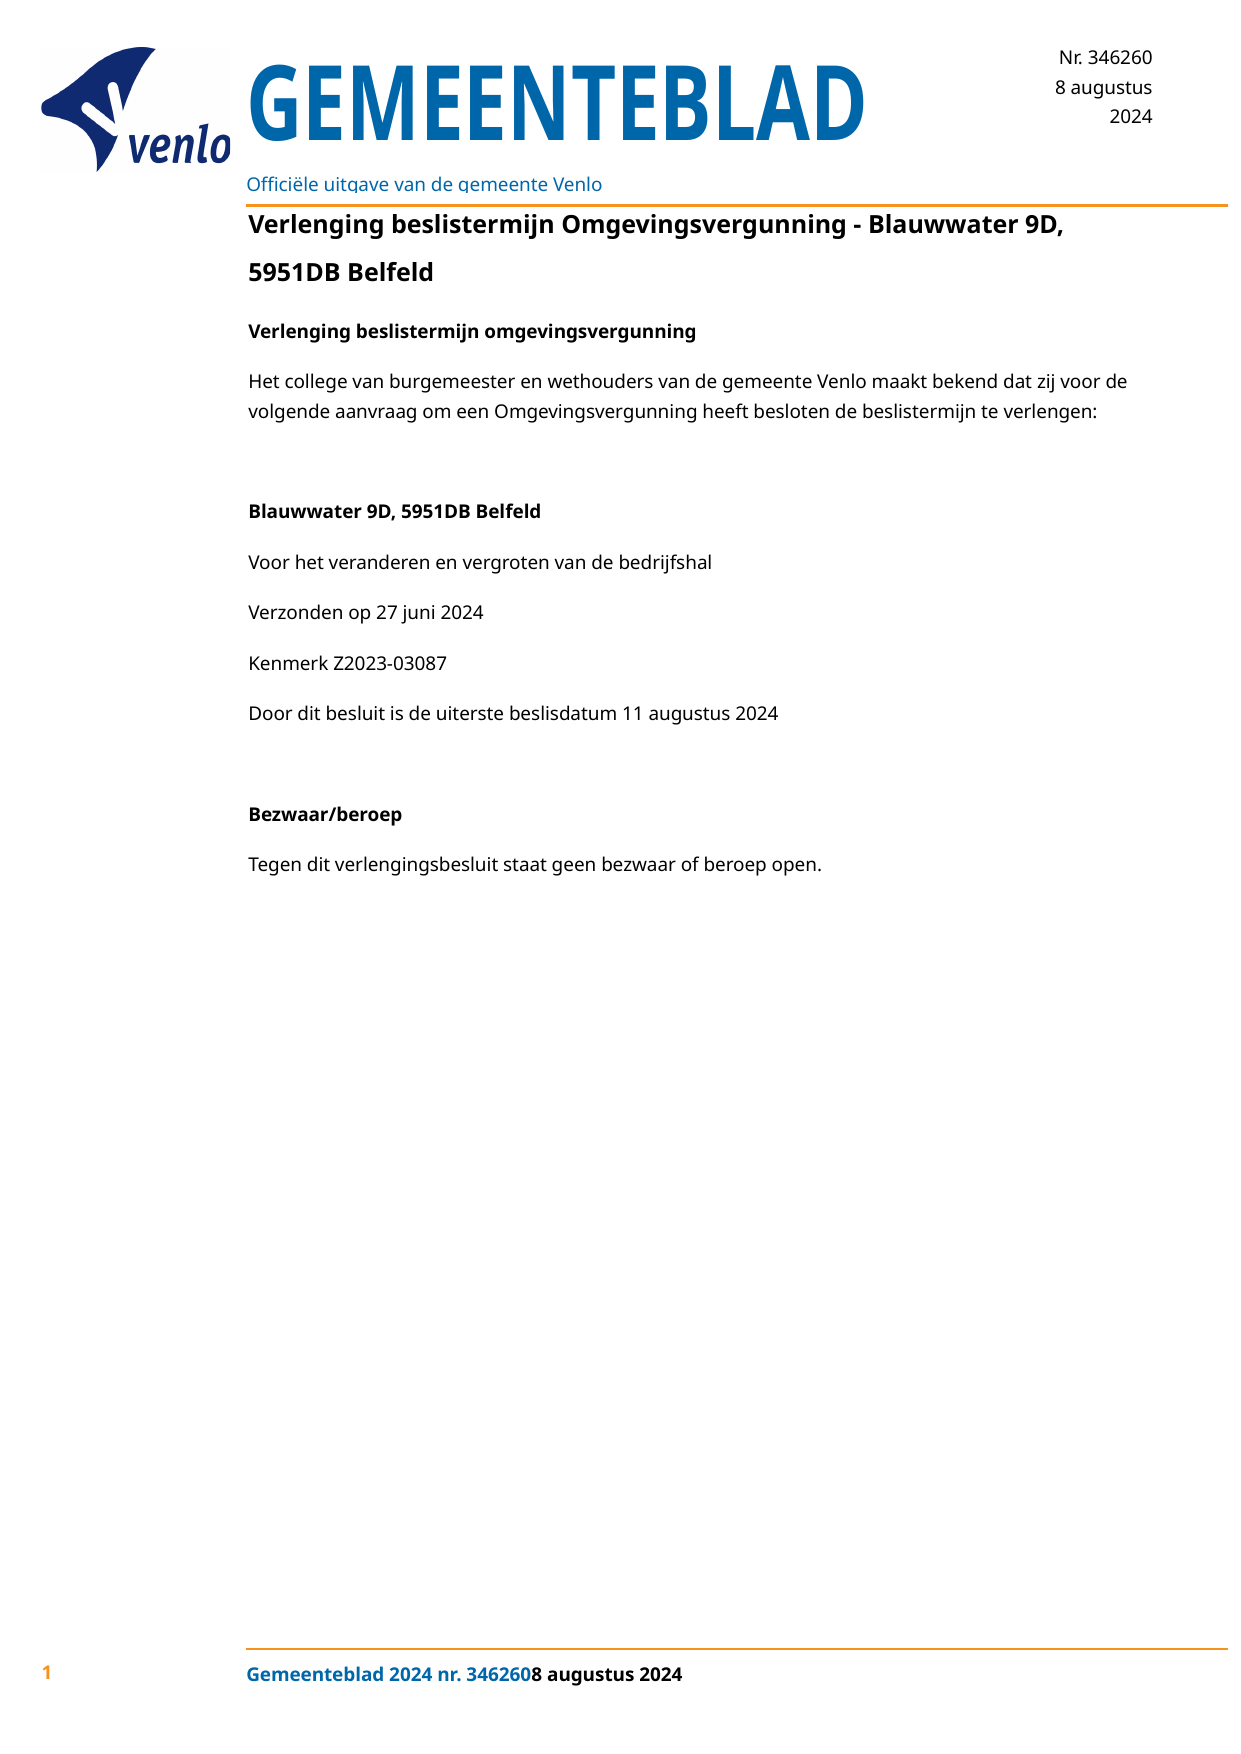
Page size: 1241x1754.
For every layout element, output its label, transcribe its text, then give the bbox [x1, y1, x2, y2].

text Verlenging beslistermijn Omgevingsvergunning - Blauwwater 9D, 5951DB Belfeld [248, 207, 1152, 288]
text Verlenging beslistermijn omgevingsvergunning [248, 318, 1152, 344]
text Tegen dit verlengingsbesluit staat geen bezwaar of beroep open. [248, 852, 1152, 877]
picture [41, 47, 231, 172]
text Voor het veranderen en vergroten van de bedrijfshal [248, 549, 1152, 575]
text Bezwaar/beroep [248, 801, 1152, 827]
text Het college van burgemeester en wethouders van de gemeente Venlo maakt bekend dat zij voor de volgende aanvraag om een Omgevingsvergunning heeft besloten de beslistermijn te verlengen: [248, 368, 1152, 424]
text Door dit besluit is de uiterste beslisdatum 11 augustus 2024 [248, 700, 1152, 726]
text Blauwwater 9D, 5951DB Belfeld [248, 499, 1152, 524]
text Kenmerk Z2023-03087 [248, 650, 1152, 676]
text Verzonden op 27 juni 2024 [248, 599, 1152, 625]
